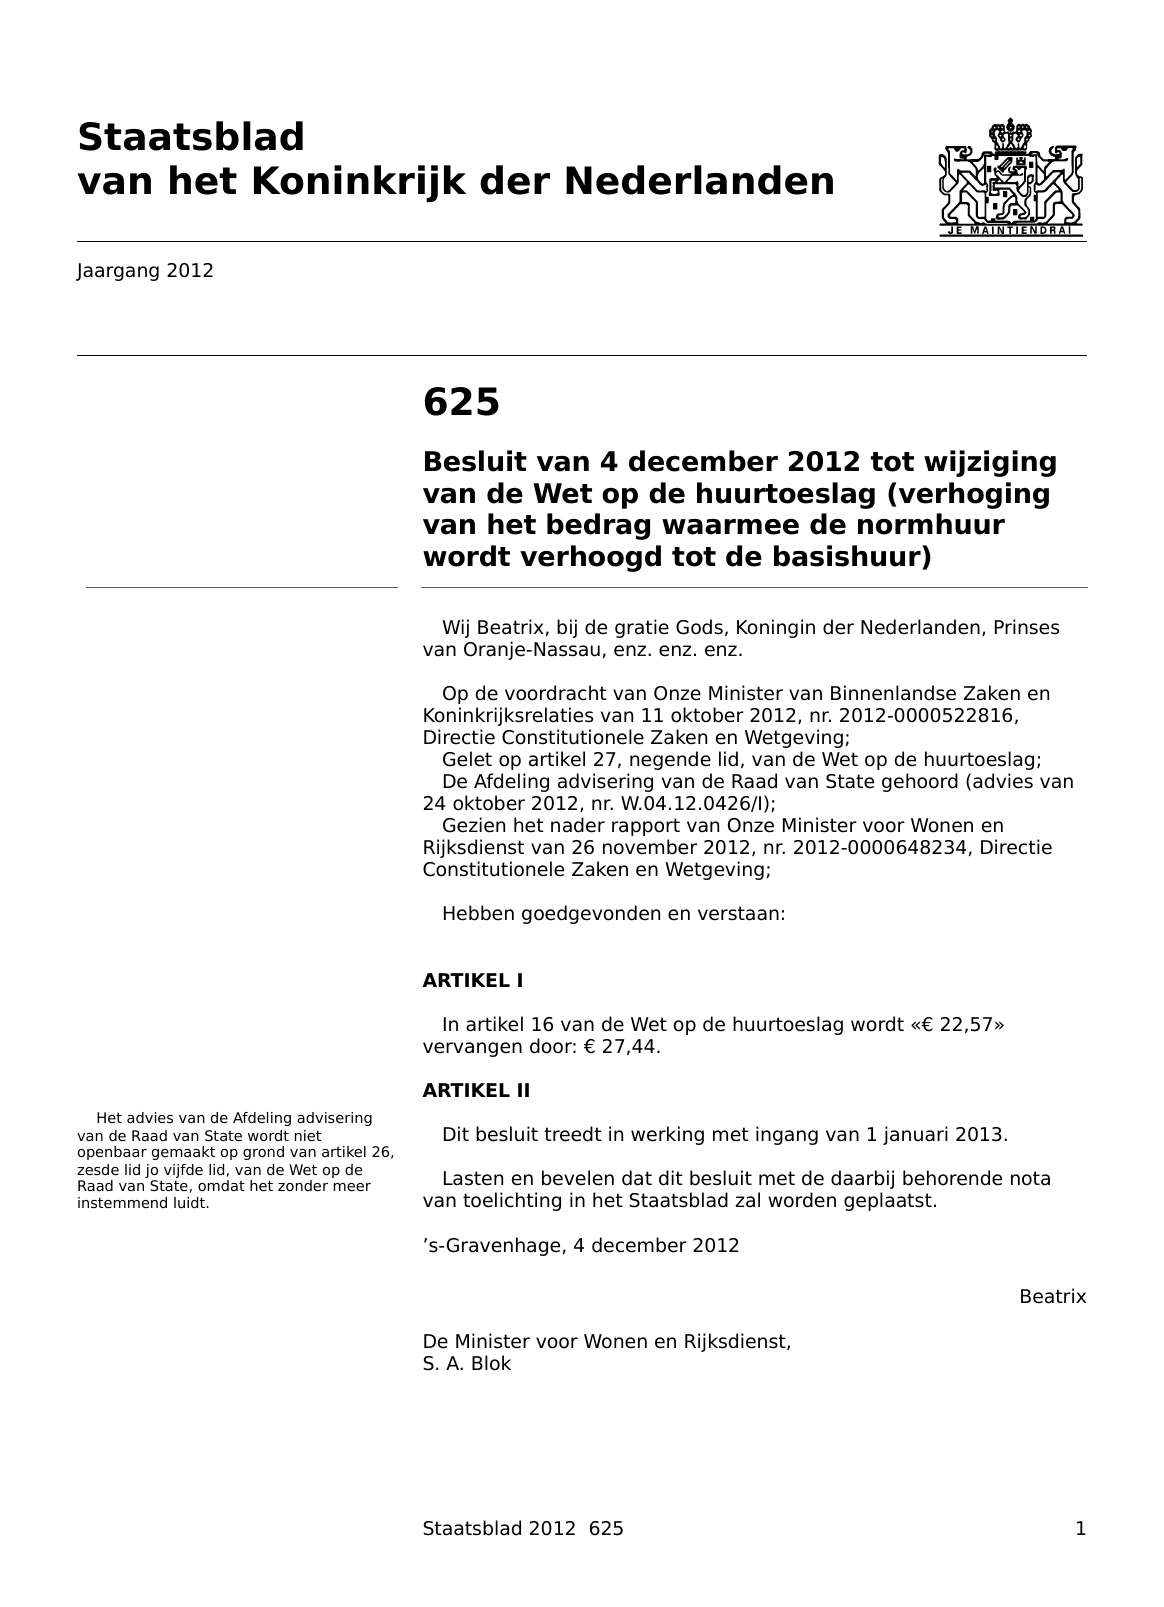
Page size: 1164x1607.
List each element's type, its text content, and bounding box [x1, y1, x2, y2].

text Gezien het nader rapport van Onze Minister voor Wonen en Rijksdienst van 26 november 2012, nr. 2012-0000648234, Directie Constitutionele Zaken en Wetgeving; [422, 815, 1087, 881]
text Beatrix [422, 1286, 1087, 1308]
text Het advies van de Afdeling advisering van de Raad van State wordt niet openbaar gemaakt op grond van artikel 26, zesde lid jo vijfde lid, van de Wet op de Raad van State, omdat het zonder meer instemmend luidt. [77, 1110, 396, 1212]
text Hebben goedgevonden en verstaan: [422, 903, 1087, 925]
text Wij Beatrix, bij de gratie Gods, Koningin der Nederlanden, Prinses van Oranje-Nassau, enz. enz. enz. [422, 617, 1087, 661]
text Gelet op artikel 27, negende lid, van de Wet op de huurtoeslag; [422, 749, 1087, 771]
text Op de voordracht van Onze Minister van Binnenlandse Zaken en Koninkrijksrelaties van 11 oktober 2012, nr. 2012-0000522816, Directie Constitutionele Zaken en Wetgeving; [422, 683, 1087, 749]
table_header [886, 100, 1087, 241]
subtitle 625 [422, 381, 1087, 424]
text Lasten en bevelen dat dit besluit met de daarbij behorende nota van toelichting in het Staatsblad zal worden geplaatst. [422, 1168, 1087, 1212]
subtitle ARTIKEL I [422, 970, 1087, 992]
picture [936, 115, 1087, 240]
table_header Staatsblad van het Koninkrijk der Nederlanden [77, 100, 886, 241]
text Besluit van 4 december 2012 tot wijziging van de Wet op de huurtoeslag (verhoging van het bedrag waarmee de normhuur wordt verhoogd tot de basishuur) [422, 447, 1087, 573]
table_cell Jaargang 2012 [77, 242, 1087, 355]
subtitle ARTIKEL II [422, 1080, 1087, 1102]
text ’s-Gravenhage, 4 december 2012 [422, 1234, 1087, 1256]
text In artikel 16 van de Wet op de huurtoeslag wordt «€ 22,57» vervangen door: € 27,44. [422, 1014, 1087, 1058]
text De Afdeling advisering van de Raad van State gehoord (advies van 24 oktober 2012, nr. W.04.12.0426/I); [422, 771, 1087, 815]
text Dit besluit treedt in werking met ingang van 1 januari 2013. [422, 1124, 1087, 1146]
text De Minister voor Wonen en Rijksdienst, S. A. Blok [422, 1331, 1087, 1374]
